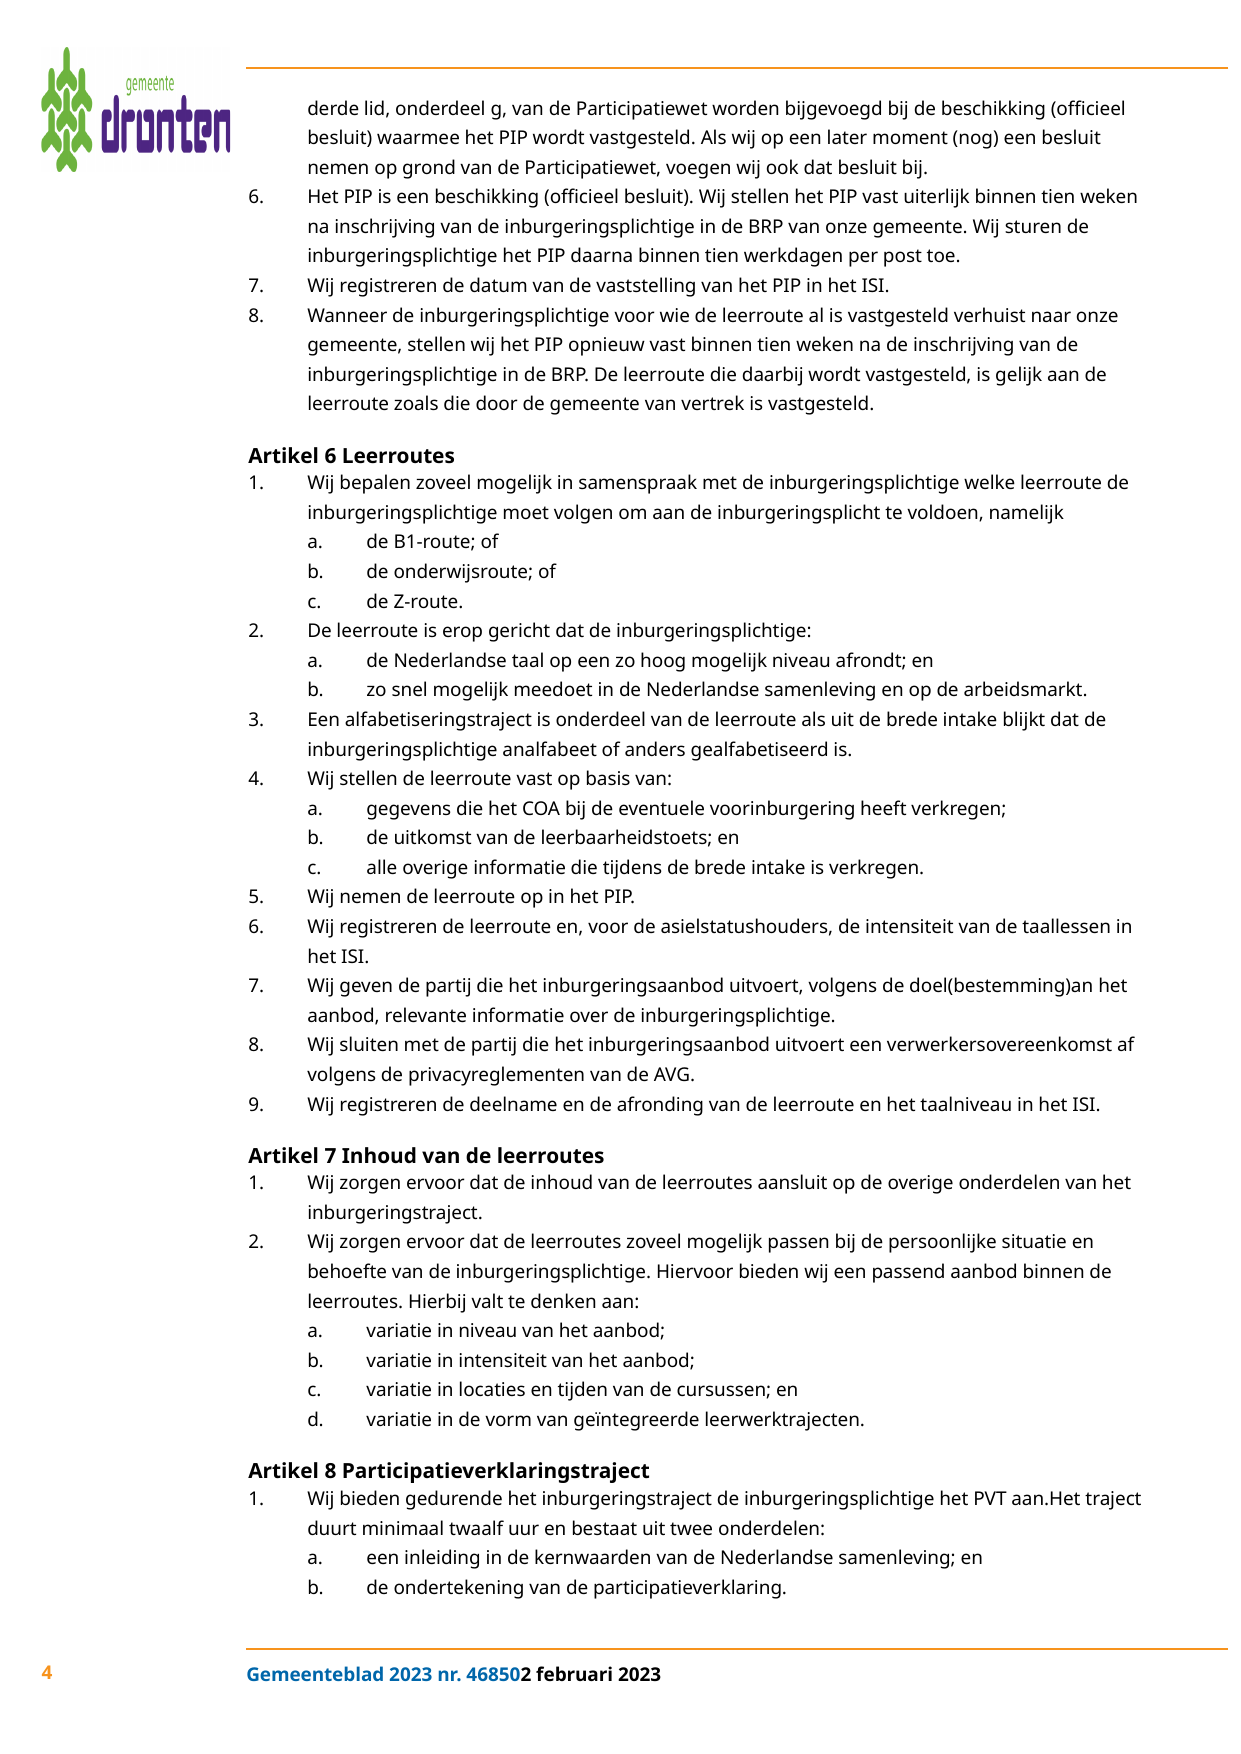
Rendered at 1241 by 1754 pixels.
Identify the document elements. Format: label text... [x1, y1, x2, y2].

text Artikel 7 Inhoud van de leerroutes [248, 1141, 1152, 1169]
list Wij bepalen zoveel mogelijk in samenspraak met de inburgeringsplichtige welke leerroute de inburgeringsplichtige moet volgen om aan de inburgeringsplicht te voldoen, namelijk [248, 469, 1152, 525]
list de Z-route. [307, 588, 1152, 613]
list alle overige informatie die tijdens de brede intake is verkregen. [307, 854, 1152, 880]
list derde lid, onderdeel g, van de Participatiewet worden bijgevoegd bij de beschikking (officieel besluit) waarmee het PIP wordt vastgesteld. Als wij op een later moment (nog) een besluit nemen op grond van de Participatiewet, voegen wij ook dat besluit bij. [248, 95, 1152, 180]
list De leerroute is erop gericht dat de inburgeringsplichtige: [248, 617, 1152, 643]
list Wij sluiten met de partij die het inburgeringsaanbod uitvoert een verwerkersovereenkomst af volgens de privacyreglementen van de AVG. [248, 1032, 1152, 1087]
list de uitkomst van de leerbaarheidstoets; en [307, 824, 1152, 850]
text Artikel 8 Participatieverklaringstraject [248, 1457, 1152, 1485]
list variatie in de vorm van geïntegreerde leerwerktrajecten. [307, 1406, 1152, 1432]
list Wij geven de partij die het inburgeringsaanbod uitvoert, volgens de doel(bestemming)an het aanbod, relevante informatie over de inburgeringsplichtige. [248, 972, 1152, 1028]
list gegevens die het COA bij de eventuele voorinburgering heeft verkregen; [307, 795, 1152, 821]
list Wij zorgen ervoor dat de leerroutes zoveel mogelijk passen bij de persoonlijke situatie en behoefte van de inburgeringsplichtige. Hiervoor bieden wij een passend aanbod binnen de leerroutes. Hierbij valt te denken aan: [248, 1229, 1152, 1314]
list variatie in intensiteit van het aanbod; [307, 1347, 1152, 1373]
list de ondertekening van de participatieverklaring. [307, 1574, 1152, 1599]
list Wij registreren de leerroute en, voor de asielstatushouders, de intensiteit van de taallessen in het ISI. [248, 913, 1152, 968]
text Artikel 6 Leerroutes [248, 441, 1152, 469]
list Wanneer de inburgeringsplichtige voor wie de leerroute al is vastgesteld verhuist naar onze gemeente, stellen wij het PIP opnieuw vast binnen tien weken na de inschrijving van de inburgeringsplichtige in de BRP. De leerroute die daarbij wordt vastgesteld, is gelijk aan de leerroute zoals die door de gemeente van vertrek is vastgesteld. [248, 302, 1152, 416]
list de onderwijsroute; of [307, 558, 1152, 584]
list Wij zorgen ervoor dat de inhoud van de leerroutes aansluit op de overige onderdelen van het inburgeringstraject. [248, 1169, 1152, 1225]
list zo snel mogelijk meedoet in de Nederlandse samenleving en op de arbeidsmarkt. [307, 677, 1152, 702]
list een inleiding in de kernwaarden van de Nederlandse samenleving; en [307, 1544, 1152, 1570]
list Wij registreren de deelname en de afronding van de leerroute en het taalniveau in het ISI. [248, 1091, 1152, 1116]
list Wij bieden gedurende het inburgeringstraject de inburgeringsplichtige het PVT aan.Het traject duurt minimaal twaalf uur en bestaat uit twee onderdelen: [248, 1485, 1152, 1540]
list Het PIP is een beschikking (officieel besluit). Wij stellen het PIP vast uiterlijk binnen tien weken na inschrijving van de inburgeringsplichtige in de BRP van onze gemeente. Wij sturen de inburgeringsplichtige het PIP daarna binnen tien werkdagen per post toe. [248, 183, 1152, 268]
list Een alfabetiseringstraject is onderdeel van de leerroute als uit de brede intake blijkt dat de inburgeringsplichtige analfabeet of anders gealfabetiseerd is. [248, 706, 1152, 761]
list Wij registreren de datum van de vaststelling van het PIP in het ISI. [248, 272, 1152, 298]
list Wij nemen de leerroute op in het PIP. [248, 884, 1152, 909]
list de Nederlandse taal op een zo hoog mogelijk niveau afrondt; en [307, 647, 1152, 673]
list de B1-route; of [307, 529, 1152, 554]
list variatie in niveau van het aanbod; [307, 1317, 1152, 1343]
list variatie in locaties en tijden van de cursussen; en [307, 1377, 1152, 1402]
list Wij stellen de leerroute vast op basis van: [248, 765, 1152, 791]
picture [41, 47, 231, 172]
